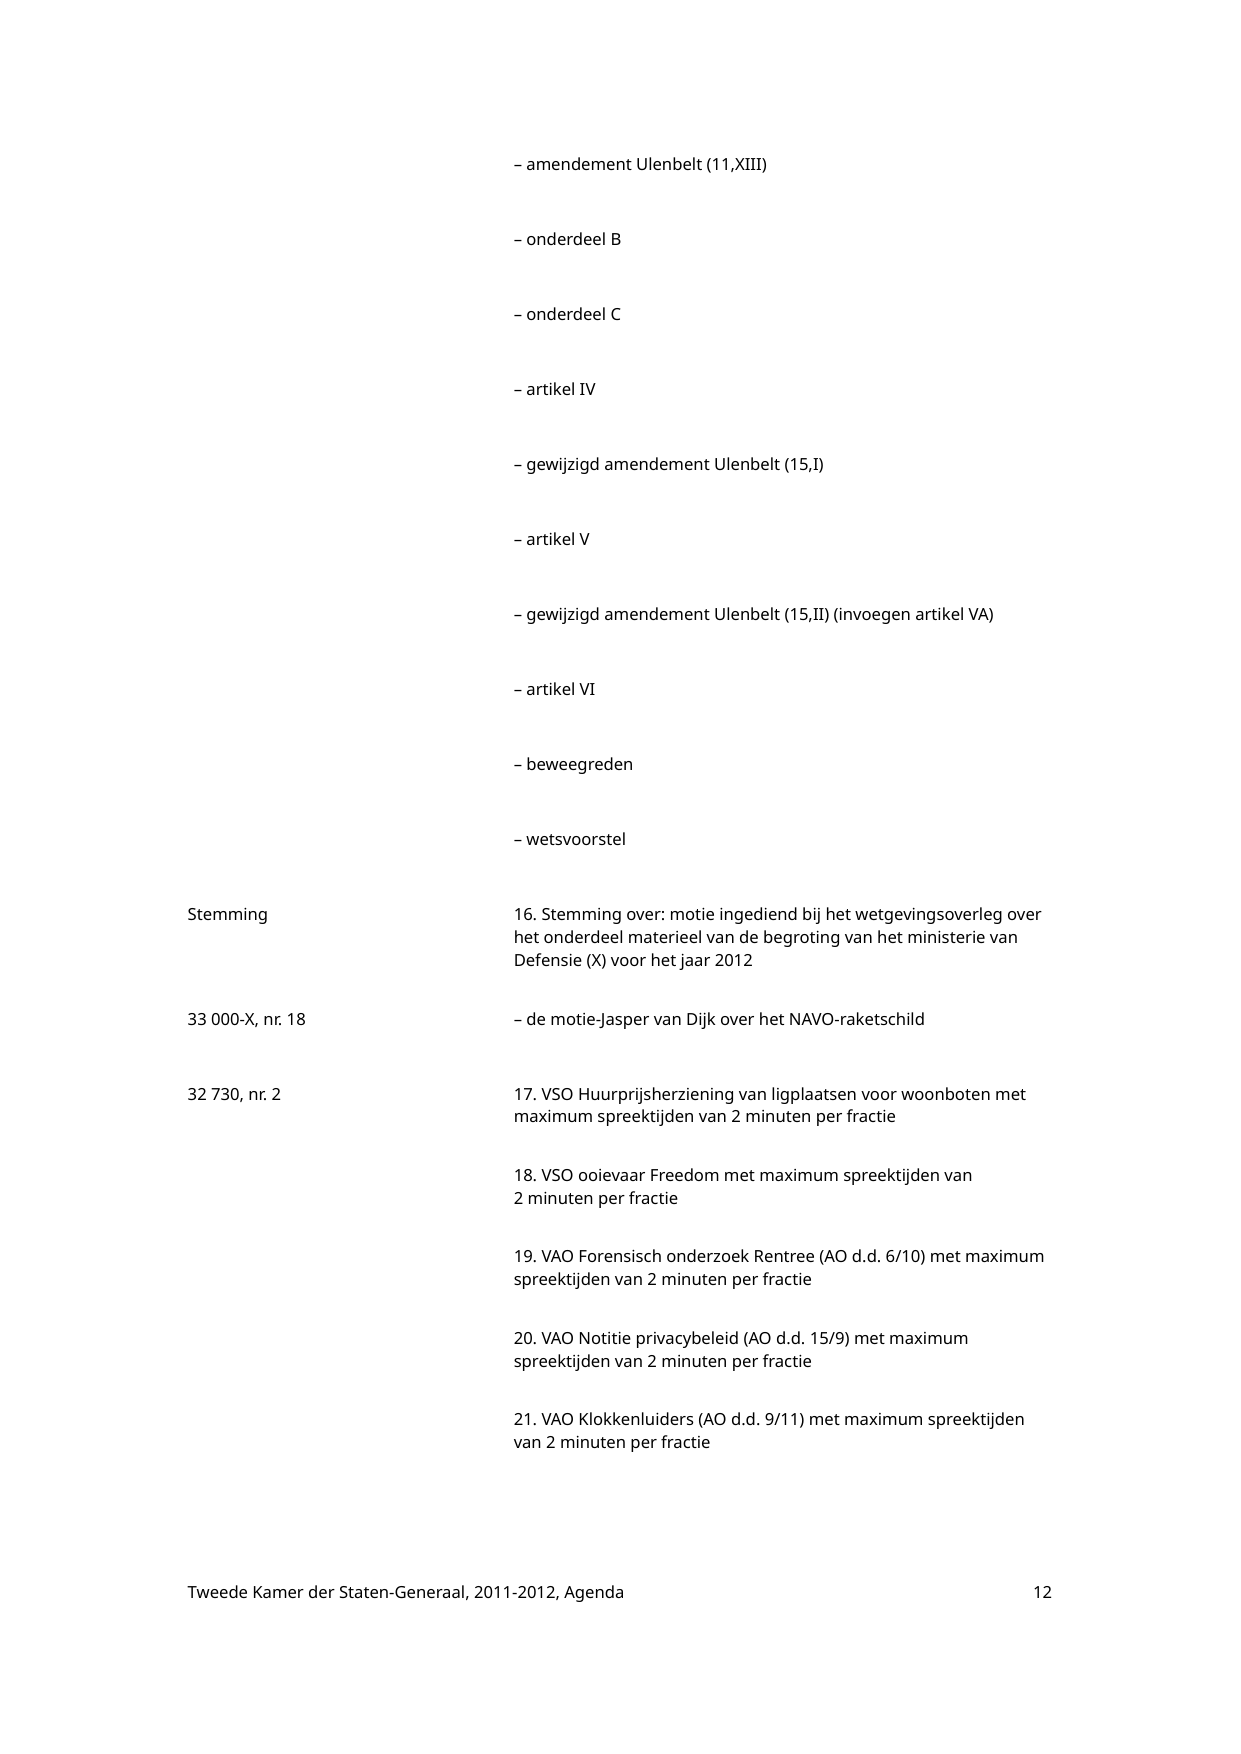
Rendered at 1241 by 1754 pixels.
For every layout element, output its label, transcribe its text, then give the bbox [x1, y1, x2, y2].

table_cell [490, 300, 510, 375]
table_cell [490, 900, 510, 1004]
table_cell – artikel IV [510, 375, 1053, 450]
table_cell 32 730, nr. 2 [188, 1079, 490, 1161]
table_cell [490, 525, 510, 600]
table_cell – gewijzigd amendement Ulenbelt (15,I) [510, 450, 1053, 525]
table_cell [188, 225, 490, 300]
table_cell [490, 225, 510, 300]
table_cell [188, 375, 490, 450]
table_cell 16. Stemming over: motie ingediend bij het wetgevingsoverleg over het onderdeel materieel van de begroting van het ministerie van Defensie (X) voor het jaar 2012 [510, 900, 1053, 1004]
table_cell [188, 600, 490, 675]
table_cell – onderdeel B [510, 225, 1053, 300]
table_cell [188, 825, 490, 900]
table_cell – gewijzigd amendement Ulenbelt (15,II) (invoegen artikel VA) [510, 600, 1053, 675]
table_cell – beweegreden [510, 750, 1053, 825]
table_cell [188, 450, 490, 525]
table_cell [188, 1161, 490, 1242]
table_cell 19. VAO Forensisch onderzoek Rentree (AO d.d. 6/10) met maximum spreektijden van 2 minuten per fractie [510, 1242, 1053, 1323]
table_cell 20. VAO Notitie privacybeleid (AO d.d. 15/9) met maximum spreektijden van 2 minuten per fractie [510, 1324, 1053, 1405]
table_cell [490, 1004, 510, 1079]
table_cell [490, 450, 510, 525]
table_cell [188, 1405, 490, 1486]
table_cell [188, 300, 490, 375]
table_cell [490, 1324, 510, 1405]
table_cell Stemming [188, 900, 490, 1004]
table_cell 21. VAO Klokkenluiders (AO d.d. 9/11) met maximum spreektijden van 2 minuten per fractie [510, 1405, 1053, 1486]
table_cell [188, 525, 490, 600]
table_cell [490, 750, 510, 825]
table_cell [188, 150, 490, 225]
table_cell [188, 1242, 490, 1323]
table_cell – wetsvoorstel [510, 825, 1053, 900]
table_cell [490, 600, 510, 675]
table_cell [490, 375, 510, 450]
table_cell [490, 1242, 510, 1323]
table_cell – amendement Ulenbelt (11,XIII) [510, 150, 1053, 225]
table_cell [490, 1161, 510, 1242]
table_cell [490, 150, 510, 225]
table_cell [490, 825, 510, 900]
table_cell [490, 675, 510, 750]
table_cell – onderdeel C [510, 300, 1053, 375]
table_cell – artikel VI [510, 675, 1053, 750]
table_cell [490, 1405, 510, 1486]
table_cell – artikel V [510, 525, 1053, 600]
table_cell [188, 750, 490, 825]
table_cell [188, 1324, 490, 1405]
table_cell [188, 675, 490, 750]
table_cell 33 000-X, nr. 18 [188, 1004, 490, 1079]
table_cell 18. VSO ooievaar Freedom met maximum spreektijden van 2 minuten per fractie [510, 1161, 1053, 1242]
table_cell [490, 1079, 510, 1161]
table_cell 17. VSO Huurprijsherziening van ligplaatsen voor woonboten met maximum spreektijden van 2 minuten per fractie [510, 1079, 1053, 1161]
table_cell – de motie-Jasper van Dijk over het NAVO-raketschild [510, 1004, 1053, 1079]
